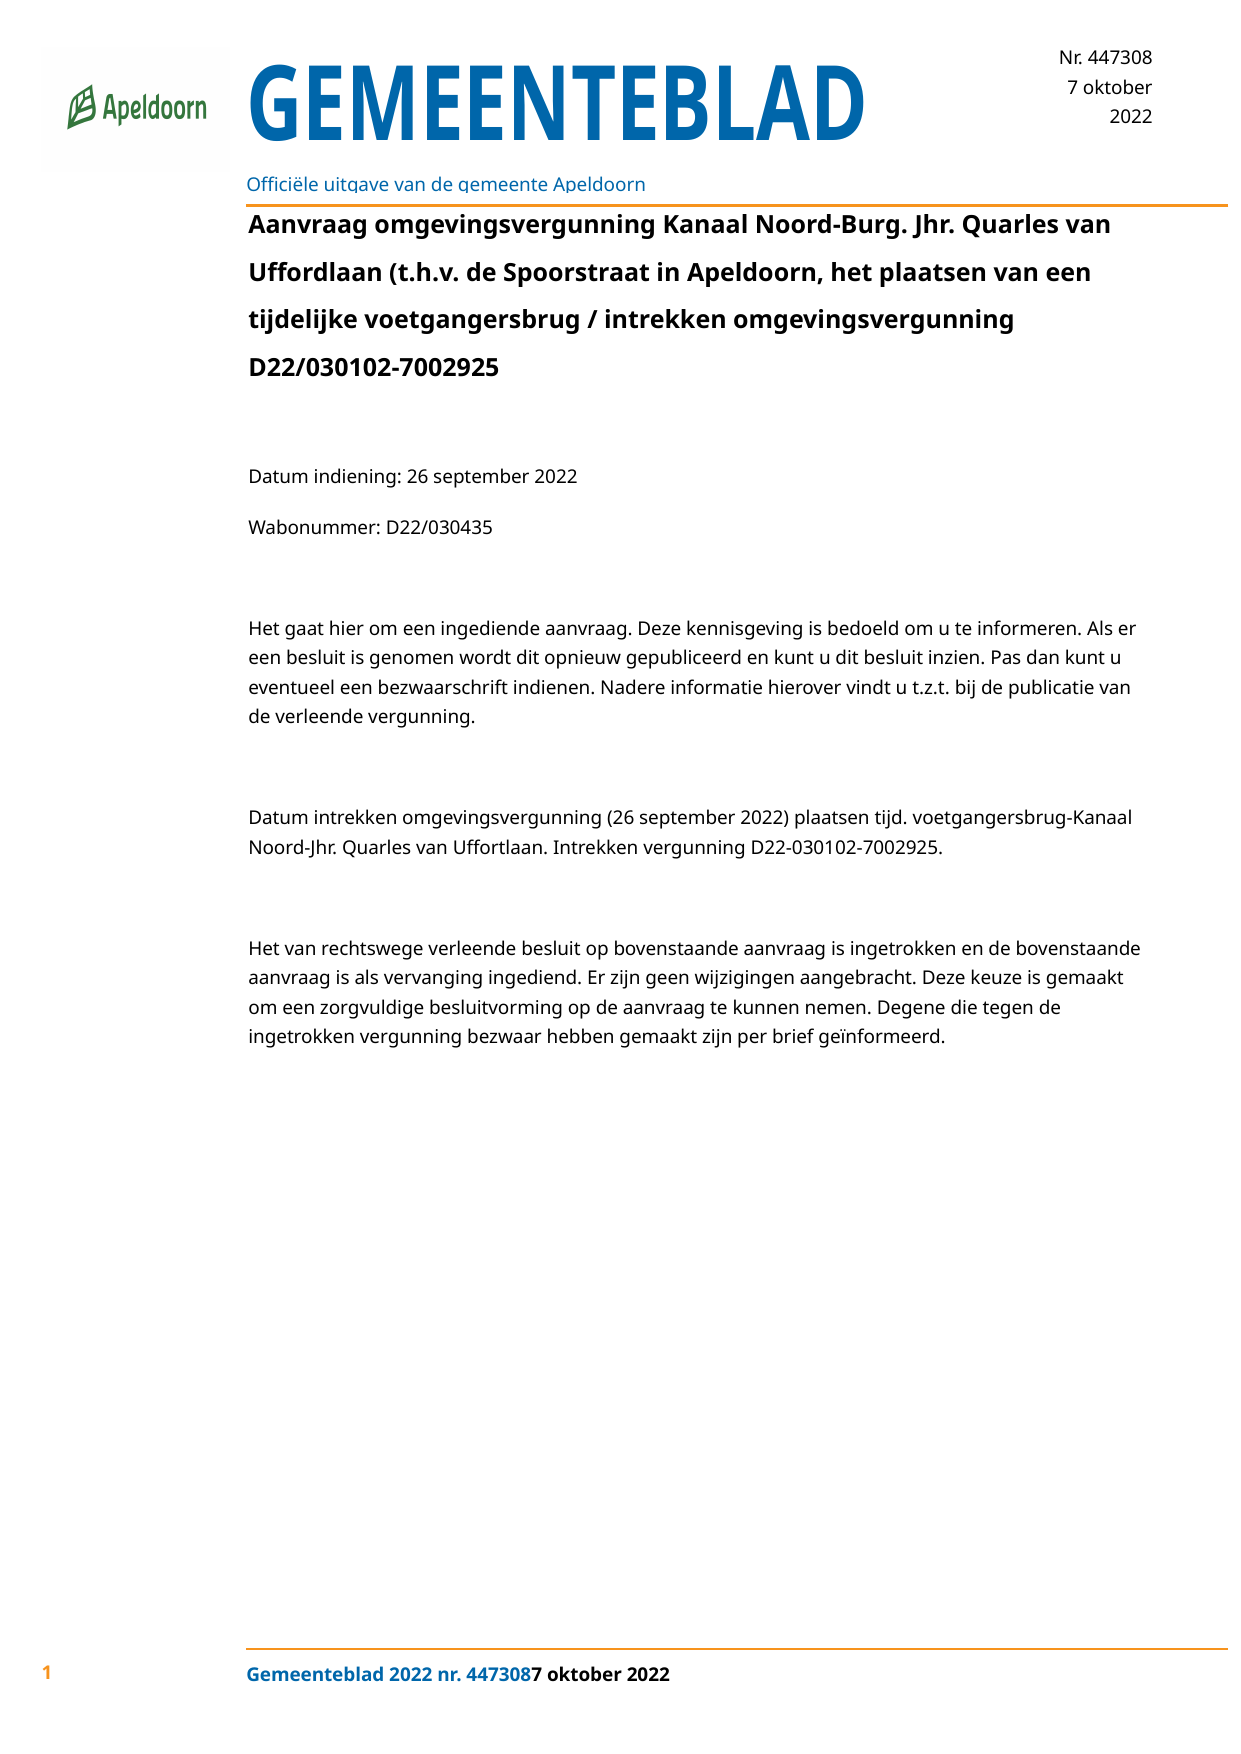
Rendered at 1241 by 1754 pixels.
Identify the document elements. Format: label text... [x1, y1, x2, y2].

text Datum indiening: 26 september 2022 [248, 463, 1152, 489]
text Wabonummer: D22/030435 [248, 514, 1152, 540]
text Het van rechtswege verleende besluit op bovenstaande aanvraag is ingetrokken en de bovenstaande aanvraag is als vervanging ingediend. Er zijn geen wijzigingen aangebracht. Deze keuze is gemaakt om een zorgvuldige besluitvorming op de aanvraag te kunnen nemen. Degene die tegen de ingetrokken vergunning bezwaar hebben gemaakt zijn per brief geïnformeerd. [248, 935, 1152, 1049]
text Aanvraag omgevingsvergunning Kanaal Noord-Burg. Jhr. Quarles van Uffordlaan (t.h.v. de Spoorstraat in Apeldoorn, het plaatsen van een tijdelijke voetgangersbrug / intrekken omgevingsvergunning D22/030102-7002925 [248, 207, 1152, 384]
text Datum intrekken omgevingsvergunning (26 september 2022) plaatsen tijd. voetgangersbrug-Kanaal Noord-Jhr. Quarles van Uffortlaan. Intrekken vergunning D22-030102-7002925. [248, 804, 1152, 860]
picture [41, 47, 231, 172]
text Het gaat hier om een ingediende aanvraag. Deze kennisgeving is bedoeld om u te informeren. Als er een besluit is genomen wordt dit opnieuw gepubliceerd en kunt u dit besluit inzien. Pas dan kunt u eventueel een bezwaarschrift indienen. Nadere informatie hierover vindt u t.z.t. bij de publicatie van de verleende vergunning. [248, 615, 1152, 729]
